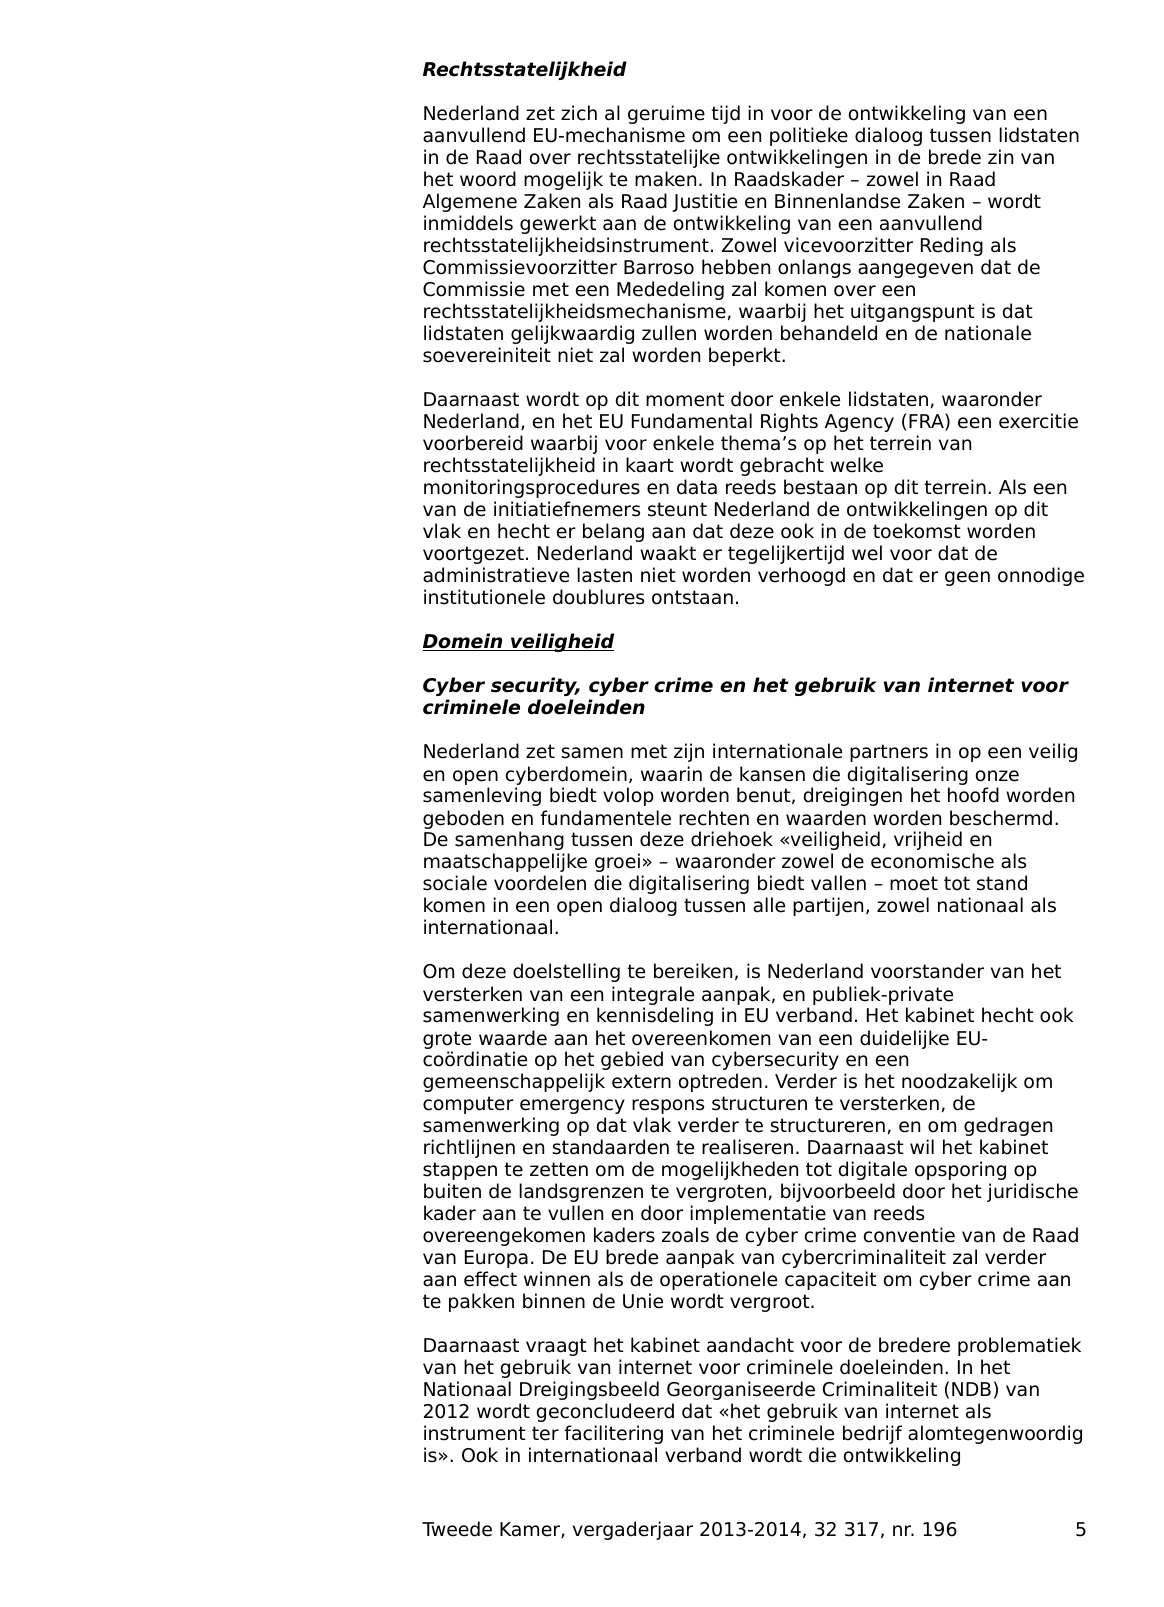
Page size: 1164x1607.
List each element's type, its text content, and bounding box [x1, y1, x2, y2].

text Daarnaast vraagt het kabinet aandacht voor de bredere problematiek van het gebruik van internet voor criminele doeleinden. In het Nationaal Dreigingsbeeld Georganiseerde Criminaliteit (NDB) van 2012 wordt geconcludeerd dat «het gebruik van internet als instrument ter facilitering van het criminele bedrijf alomtegenwoordig is». Ook in internationaal verband wordt die ontwikkeling [422, 1335, 1087, 1467]
text Nederland zet zich al geruime tijd in voor de ontwikkeling van een aanvullend EU-mechanisme om een politieke dialoog tussen lidstaten in de Raad over rechtsstatelijke ontwikkelingen in de brede zin van het woord mogelijk te maken. In Raadskader – zowel in Raad Algemene Zaken als Raad Justitie en Binnenlandse Zaken – wordt inmiddels gewerkt aan de ontwikkeling van een aanvullend rechtsstatelijkheidsinstrument. Zowel vicevoorzitter Reding als Commissievoorzitter Barroso hebben onlangs aangegeven dat de Commissie met een Mededeling zal komen over een rechtsstatelijkheidsmechanisme, waarbij het uitgangspunt is dat lidstaten gelijkwaardig zullen worden behandeld en de nationale soevereiniteit niet zal worden beperkt. [422, 103, 1087, 367]
subtitle Rechtsstatelijkheid [422, 59, 1087, 81]
subtitle Domein veiligheid [422, 631, 1087, 653]
text Nederland zet samen met zijn internationale partners in op een veilig en open cyberdomein, waarin de kansen die digitalisering onze samenleving biedt volop worden benut, dreigingen het hoofd worden geboden en fundamentele rechten en waarden worden beschermd. De samenhang tussen deze driehoek «veiligheid, vrijheid en maatschappelijke groei» – waaronder zowel de economische als sociale voordelen die digitalisering biedt vallen – moet tot stand komen in een open dialoog tussen alle partijen, zowel nationaal als internationaal. [422, 741, 1087, 939]
text Om deze doelstelling te bereiken, is Nederland voorstander van het versterken van een integrale aanpak, en publiek-private samenwerking en kennisdeling in EU verband. Het kabinet hecht ook grote waarde aan het overeenkomen van een duidelijke EU-coördinatie op het gebied van cybersecurity en een gemeenschappelijk extern optreden. Verder is het noodzakelijk om computer emergency respons structuren te versterken, de samenwerking op dat vlak verder te structureren, en om gedragen richtlijnen en standaarden te realiseren. Daarnaast wil het kabinet stappen te zetten om de mogelijkheden tot digitale opsporing op buiten de landsgrenzen te vergroten, bijvoorbeeld door het juridische kader aan te vullen en door implementatie van reeds overeengekomen kaders zoals de cyber crime conventie van de Raad van Europa. De EU brede aanpak van cybercriminaliteit zal verder aan effect winnen als de operationele capaciteit om cyber crime aan te pakken binnen de Unie wordt vergroot. [422, 961, 1087, 1313]
text Daarnaast wordt op dit moment door enkele lidstaten, waaronder Nederland, en het EU Fundamental Rights Agency (FRA) een exercitie voorbereid waarbij voor enkele thema’s op het terrein van rechtsstatelijkheid in kaart wordt gebracht welke monitoringsprocedures en data reeds bestaan op dit terrein. Als een van de initiatiefnemers steunt Nederland de ontwikkelingen op dit vlak en hecht er belang aan dat deze ook in de toekomst worden voortgezet. Nederland waakt er tegelijkertijd wel voor dat de administratieve lasten niet worden verhoogd en dat er geen onnodige institutionele doublures ontstaan. [422, 389, 1087, 609]
subtitle Cyber security, cyber crime en het gebruik van internet voor criminele doeleinden [422, 675, 1087, 719]
